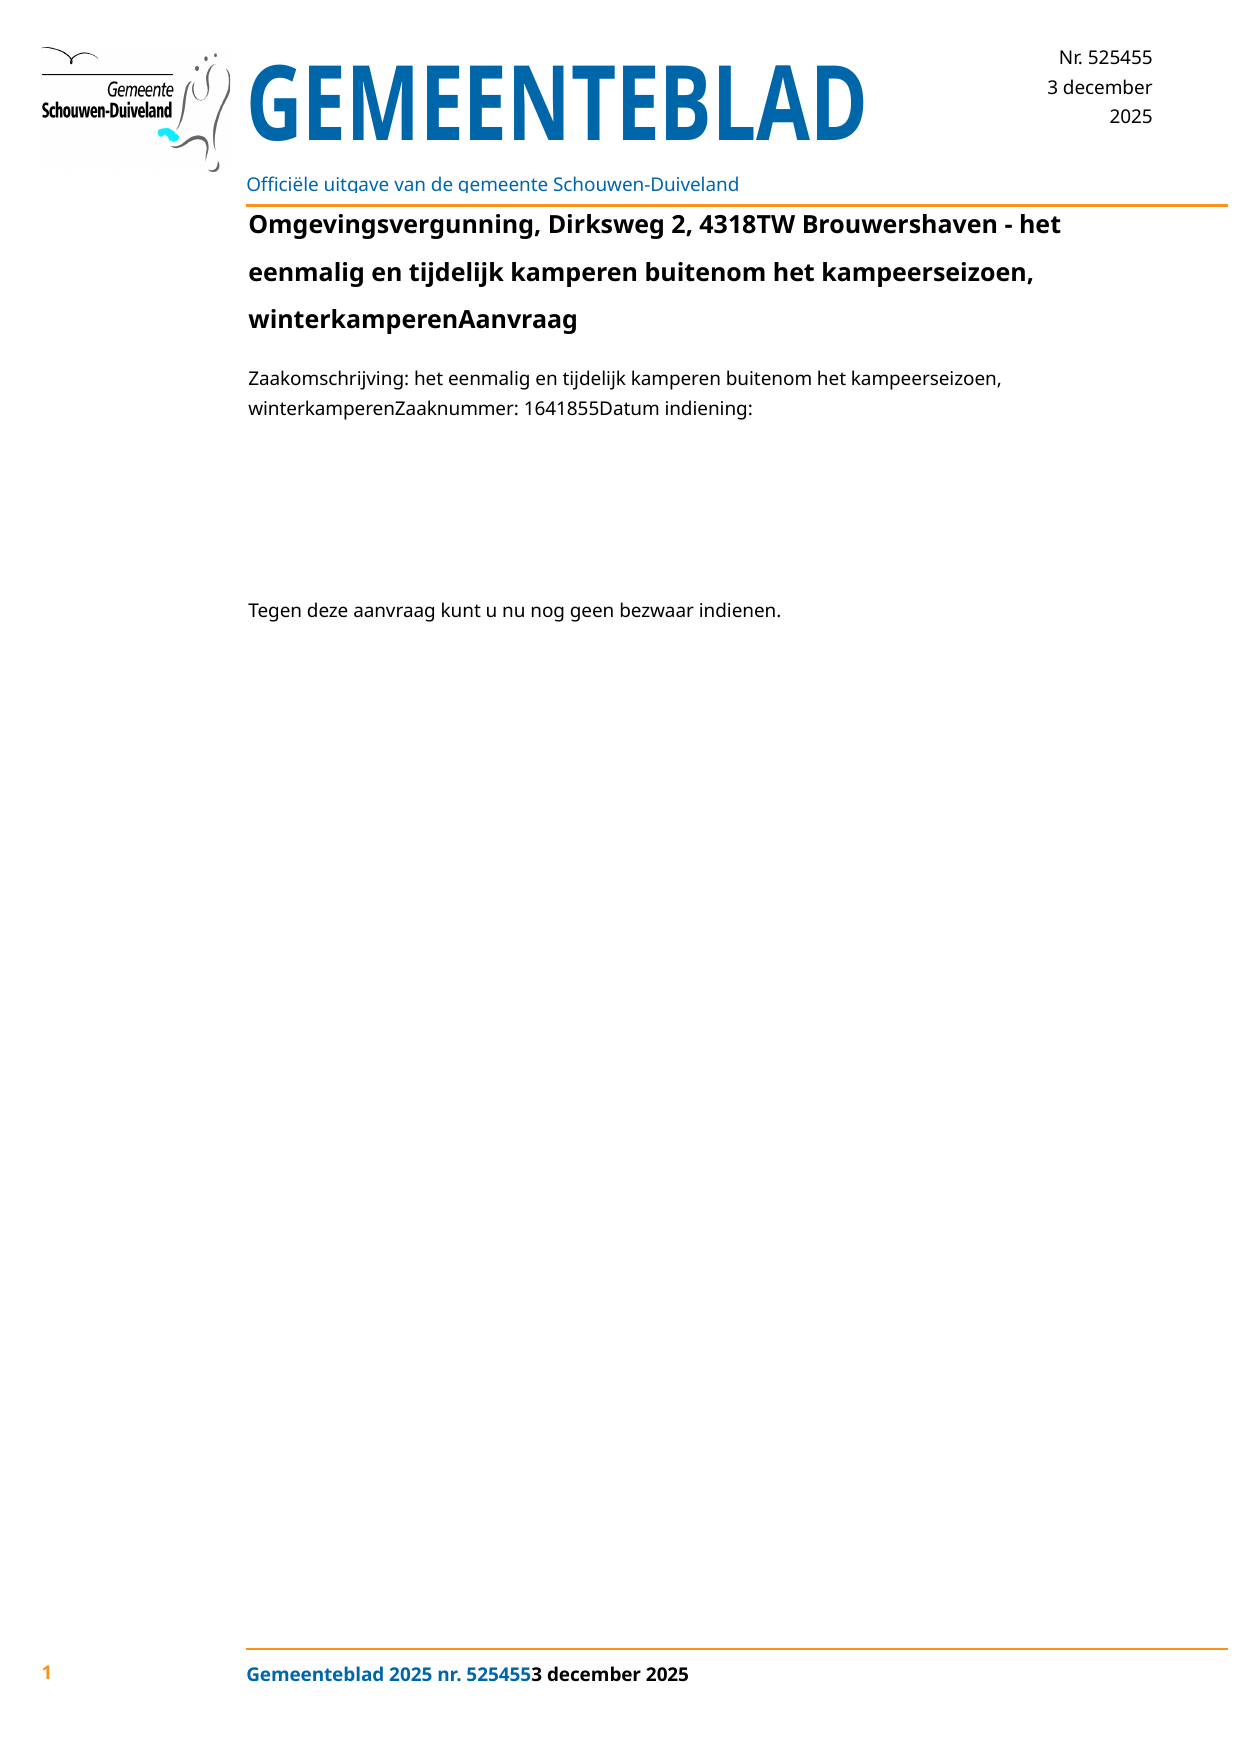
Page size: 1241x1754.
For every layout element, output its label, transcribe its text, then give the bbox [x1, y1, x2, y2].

text Zaakomschrijving: het eenmalig en tijdelijk kamperen buitenom het kampeerseizoen, winterkamperenZaaknummer: 1641855Datum indiening: [248, 366, 1152, 421]
text Tegen deze aanvraag kunt u nu nog geen bezwaar indienen. [248, 597, 1152, 622]
text Omgevingsvergunning, Dirksweg 2, 4318TW Brouwershaven - het eenmalig en tijdelijk kamperen buitenom het kampeerseizoen, winterkamperenAanvraag [248, 207, 1152, 336]
picture [41, 47, 231, 172]
